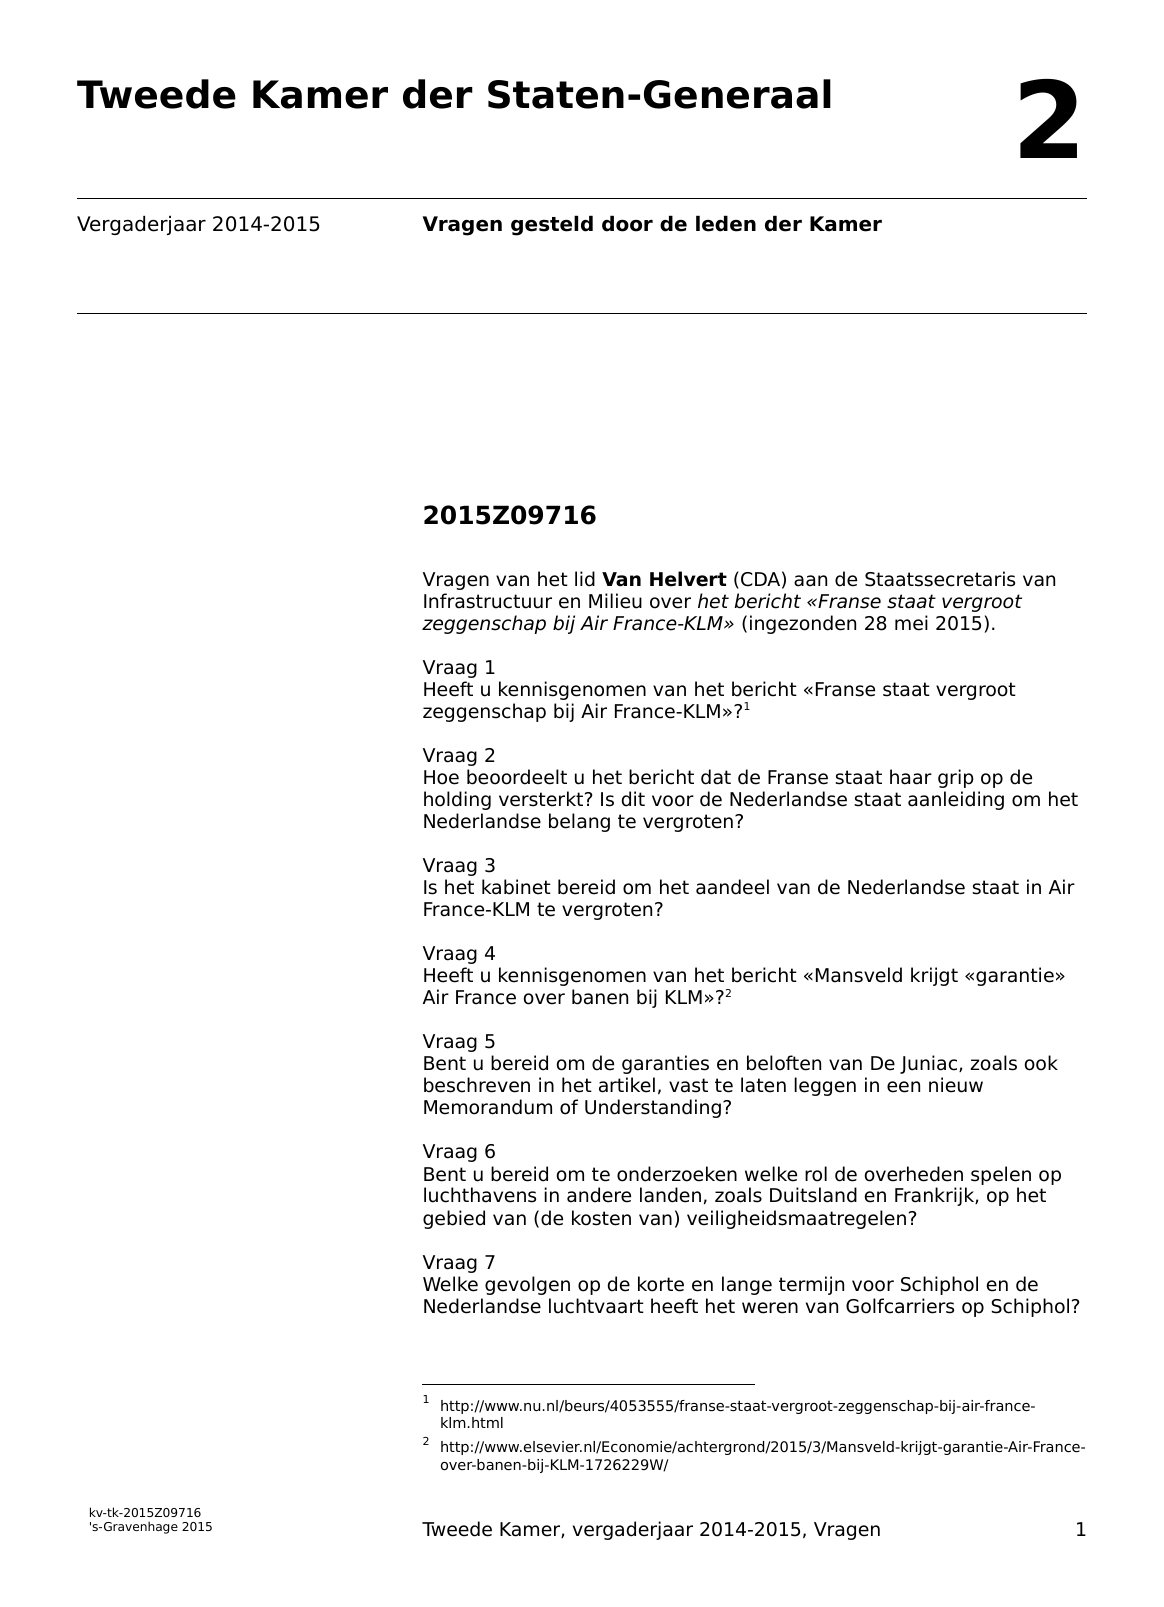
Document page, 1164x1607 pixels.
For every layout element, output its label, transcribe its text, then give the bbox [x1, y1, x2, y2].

text Vraag 4 [422, 943, 1087, 965]
text Vraag 5 [422, 1031, 1087, 1053]
table_cell Vragen gesteld door de leden der Kamer [422, 199, 1087, 313]
text Vragen van het lid Van Helvert (CDA) aan de Staatssecretaris van Infrastructuur en Milieu over het bericht «Franse staat vergroot zeggenschap bij Air France-KLM» (ingezonden 28 mei 2015). [422, 569, 1087, 635]
text Vraag 2 [422, 745, 1087, 767]
text Heeft u kennisgenomen van het bericht «Franse staat vergroot zeggenschap bij Air France-KLM»? [422, 679, 1087, 723]
text Heeft u kennisgenomen van het bericht «Mansveld krijgt «garantie» Air France over banen bij KLM»? [422, 965, 1087, 1009]
text Vraag 7 [422, 1252, 1087, 1273]
text 2015Z09716 [422, 501, 1087, 531]
text 's-Gravenhage 2015 [88, 1520, 323, 1534]
text kv-tk-2015Z09716 [88, 1506, 323, 1520]
table_cell Vergaderjaar 2014-2015 [77, 199, 422, 313]
text Vraag 1 [422, 657, 1087, 679]
text http://www.nu.nl/beurs/4053555/franse-staat-vergroot-zeggenschap-bij-air-france-klm.html [422, 1393, 1087, 1432]
text Is het kabinet bereid om het aandeel van de Nederlandse staat in Air France-KLM te vergroten? [422, 877, 1087, 921]
text http://www.elsevier.nl/Economie/achtergrond/2015/3/Mansveld-krijgt-garantie-Air-France-over-banen-bij-KLM-1726229W/ [422, 1435, 1087, 1474]
table_header Tweede Kamer der Staten-Generaal [77, 59, 886, 198]
text Welke gevolgen op de korte en lange termijn voor Schiphol en de Nederlandse luchtvaart heeft het weren van Golfcarriers op Schiphol? [422, 1273, 1087, 1317]
text Vraag 3 [422, 855, 1087, 877]
table_header 2 [886, 59, 1087, 198]
text Bent u bereid om de garanties en beloften van De Juniac, zoals ook beschreven in het artikel, vast te laten leggen in een nieuw Memorandum of Understanding? [422, 1053, 1087, 1119]
text Vraag 6 [422, 1141, 1087, 1163]
text Hoe beoordeelt u het bericht dat de Franse staat haar grip op de holding versterkt? Is dit voor de Nederlandse staat aanleiding om het Nederlandse belang te vergroten? [422, 767, 1087, 833]
text Bent u bereid om te onderzoeken welke rol de overheden spelen op luchthavens in andere landen, zoals Duitsland en Frankrijk, op het gebied van (de kosten van) veiligheidsmaatregelen? [422, 1163, 1087, 1229]
